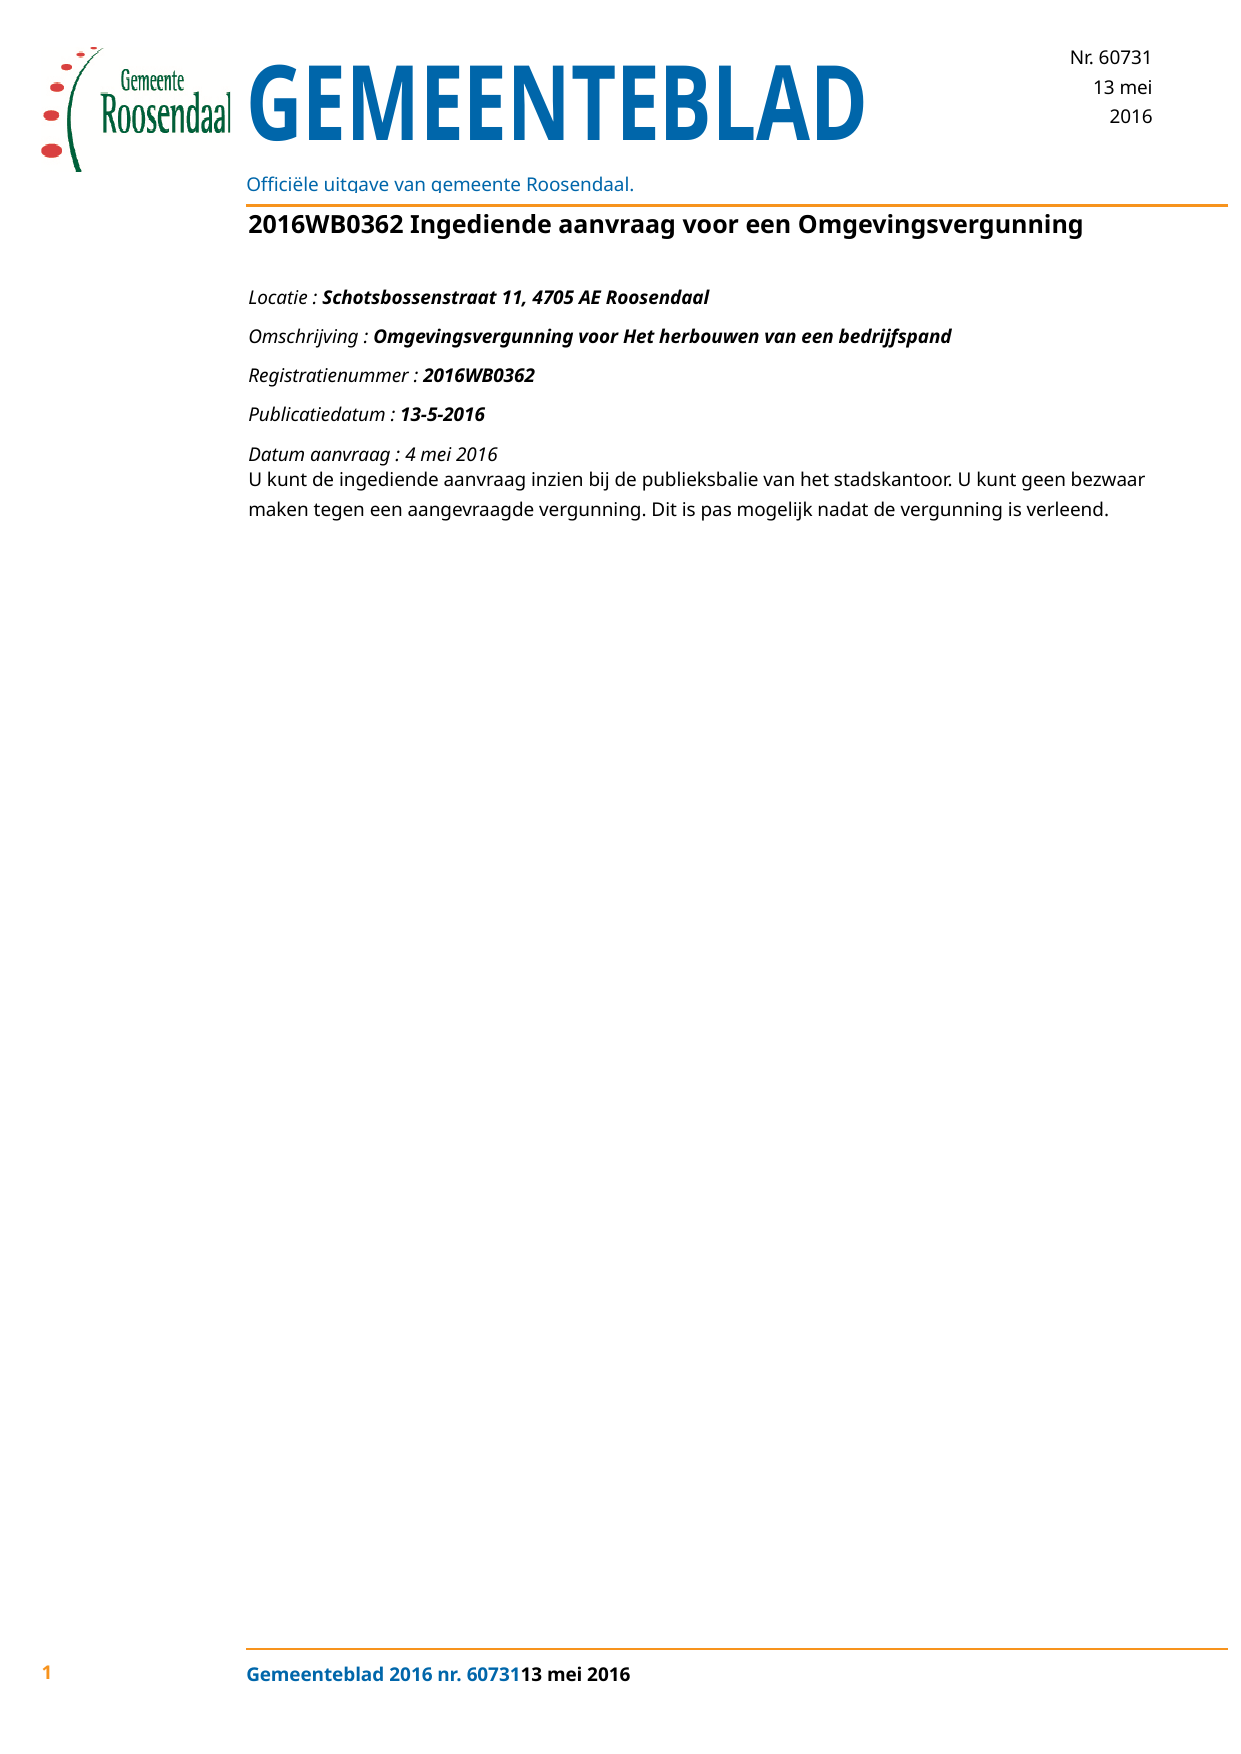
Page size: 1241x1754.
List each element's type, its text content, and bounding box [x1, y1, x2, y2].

text Datum aanvraag : 4 mei 2016 [248, 441, 1152, 467]
picture [41, 47, 231, 172]
text Locatie : Schotsbossenstraat 11, 4705 AE Roosendaal [248, 284, 1152, 309]
text Omschrijving : Omgevingsvergunning voor Het herbouwen van een bedrijfspand [248, 323, 1152, 349]
text Publicatiedatum : 13-5-2016 [248, 402, 1152, 427]
text Registratienummer : 2016WB0362 [248, 362, 1152, 388]
text 2016WB0362 Ingediende aanvraag voor een Omgevingsvergunning [248, 207, 1152, 241]
text U kunt de ingediende aanvraag inzien bij de publieksbalie van het stadskantoor. U kunt geen bezwaar maken tegen een aangevraagde vergunning. Dit is pas mogelijk nadat de vergunning is verleend. [248, 467, 1152, 522]
